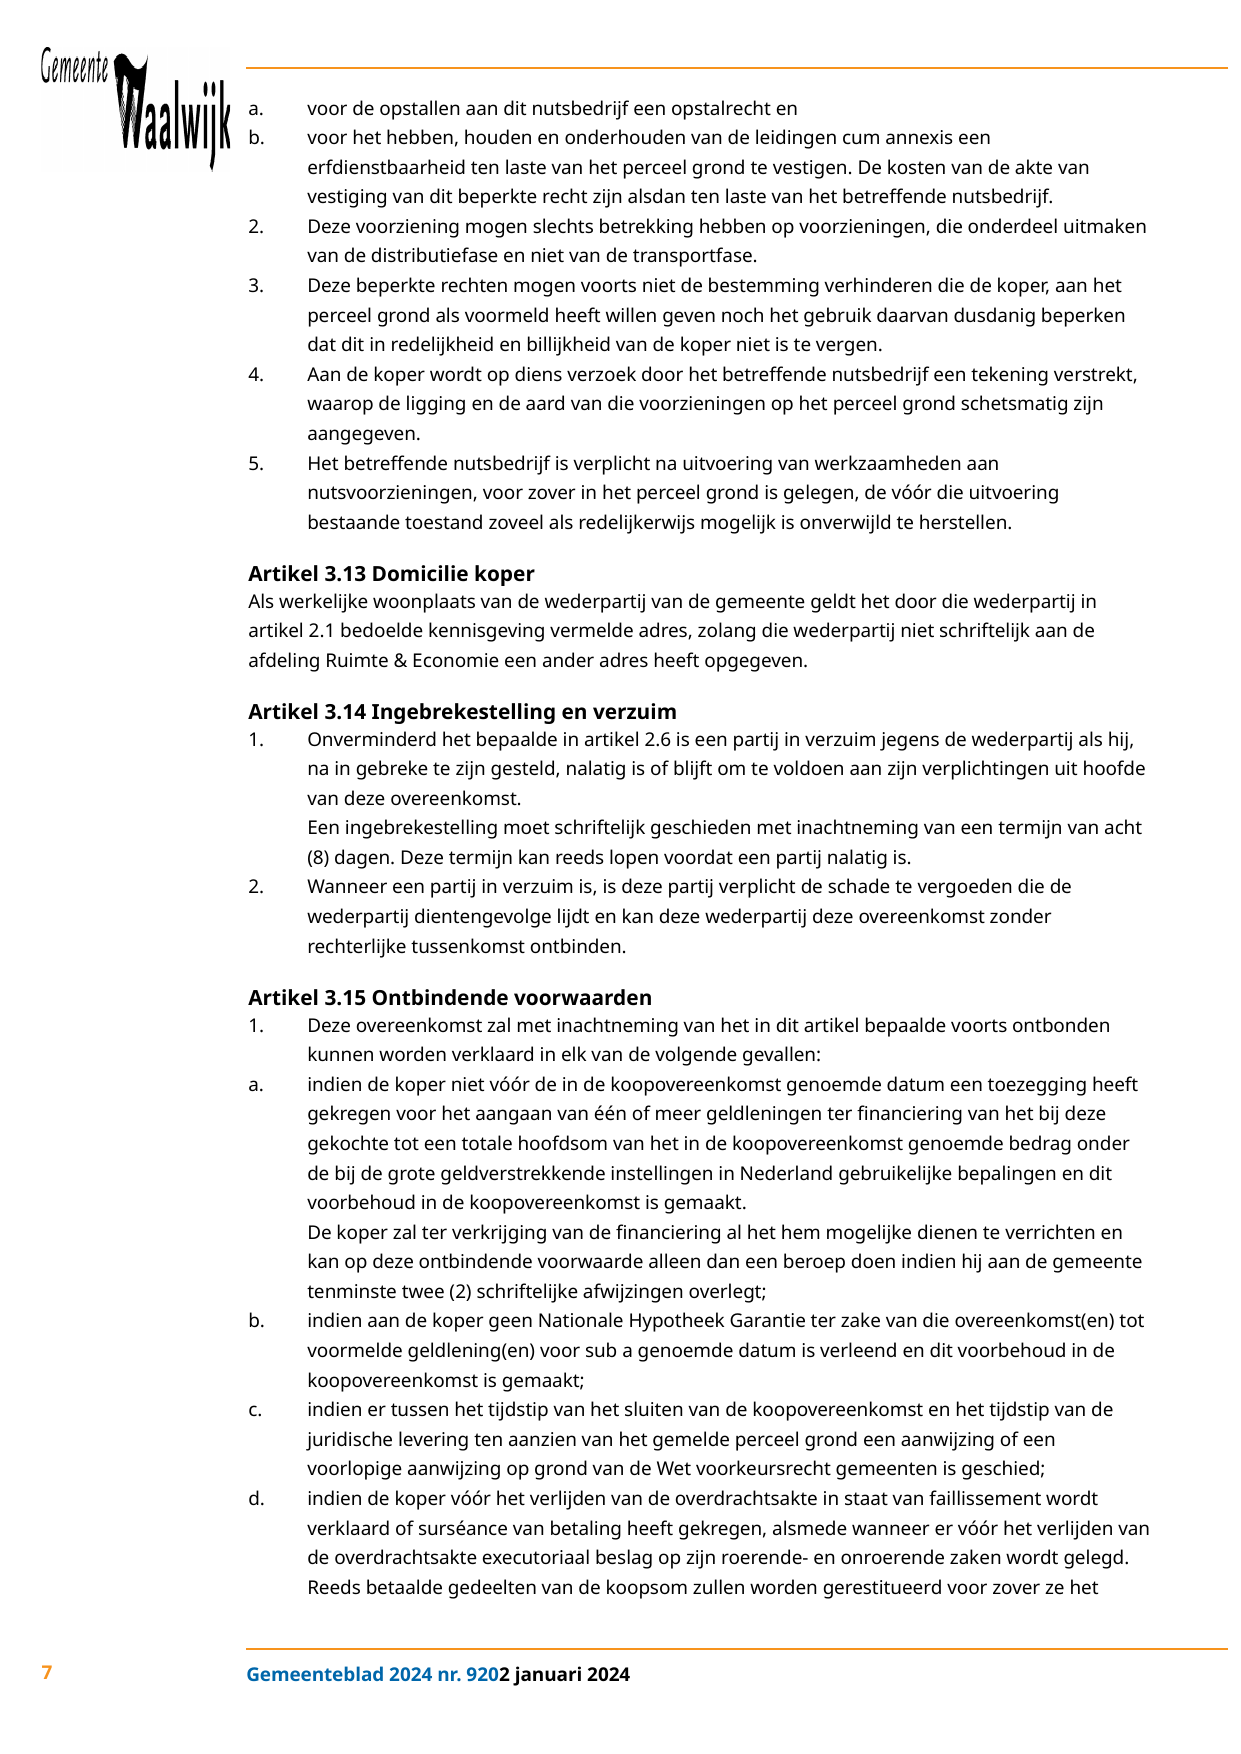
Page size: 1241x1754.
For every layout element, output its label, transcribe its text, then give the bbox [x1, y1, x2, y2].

list indien de koper niet vóór de in de koopovereenkomst genoemde datum een toezegging heeft gekregen voor het aangaan van één of meer geldleningen ter financiering van het bij deze gekochte tot een totale hoofdsom van het in de koopovereenkomst genoemde bedrag onder de bij de grote geldverstrekkende instellingen in Nederland gebruikelijke bepalingen en dit voorbehoud in de koopovereenkomst is gemaakt. [248, 1071, 1152, 1215]
picture [41, 47, 231, 172]
list Het betreffende nutsbedrijf is verplicht na uitvoering van werkzaamheden aan nutsvoorzieningen, voor zover in het perceel grond is gelegen, de vóór die uitvoering bestaande toestand zoveel als redelijkerwijs mogelijk is onverwijld te herstellen. [248, 450, 1152, 535]
list De koper zal ter verkrijging van de financiering al het hem mogelijke dienen te verrichten en kan op deze ontbindende voorwaarde alleen dan een beroep doen indien hij aan de gemeente tenminste twee (2) schriftelijke afwijzingen overlegt; [248, 1219, 1152, 1304]
list Aan de koper wordt op diens verzoek door het betreffende nutsbedrijf een tekening verstrekt, waarop de ligging en de aard van die voorzieningen op het perceel grond schetsmatig zijn aangegeven. [248, 361, 1152, 446]
list Wanneer een partij in verzuim is, is deze partij verplicht de schade te vergoeden die de wederpartij dientengevolge lijdt en kan deze wederpartij deze overeenkomst zonder rechterlijke tussenkomst ontbinden. [248, 874, 1152, 959]
text Artikel 3.14 Ingebrekestelling en verzuim [248, 697, 1152, 726]
list Een ingebrekestelling moet schriftelijk geschieden met inachtneming van een termijn van acht (8) dagen. Deze termijn kan reeds lopen voordat een partij nalatig is. [248, 814, 1152, 870]
text Als werkelijke woonplaats van de wederpartij van de gemeente geldt het door die wederpartij in artikel 2.1 bedoelde kennisgeving vermelde adres, zolang die wederpartij niet schriftelijk aan de afdeling Ruimte & Economie een ander adres heeft opgegeven. [248, 588, 1152, 673]
list Deze overeenkomst zal met inachtneming van het in dit artikel bepaalde voorts ontbonden kunnen worden verklaard in elk van de volgende gevallen: [248, 1012, 1152, 1067]
list indien aan de koper geen Nationale Hypotheek Garantie ter zake van die overeenkomst(en) tot voormelde geldlening(en) voor sub a genoemde datum is verleend en dit voorbehoud in de koopovereenkomst is gemaakt; [248, 1308, 1152, 1392]
list Deze beperkte rechten mogen voorts niet de bestemming verhinderen die de koper, aan het perceel grond als voormeld heeft willen geven noch het gebruik daarvan dusdanig beperken dat dit in redelijkheid en billijkheid van de koper niet is te vergen. [248, 272, 1152, 357]
list voor het hebben, houden en onderhouden van de leidingen cum annexis een erfdienstbaarheid ten laste van het perceel grond te vestigen. De kosten van de akte van vestiging van dit beperkte recht zijn alsdan ten laste van het betreffende nutsbedrijf. [248, 124, 1152, 209]
list Onverminderd het bepaalde in artikel 2.6 is een partij in verzuim jegens de wederpartij als hij, na in gebreke te zijn gesteld, nalatig is of blijft om te voldoen aan zijn verplichtingen uit hoofde van deze overeenkomst. [248, 726, 1152, 811]
text Artikel 3.15 Ontbindende voorwaarden [248, 983, 1152, 1012]
list voor de opstallen aan dit nutsbedrijf een opstalrecht en [248, 95, 1152, 121]
list indien de koper vóór het verlijden van de overdrachtsakte in staat van faillissement wordt verklaard of surséance van betaling heeft gekregen, alsmede wanneer er vóór het verlijden van de overdrachtsakte executoriaal beslag op zijn roerende- en onroerende zaken wordt gelegd. Reeds betaalde gedeelten van de koopsom zullen worden gerestitueerd voor zover ze het [248, 1485, 1152, 1599]
text Artikel 3.13 Domicilie koper [248, 559, 1152, 588]
list indien er tussen het tijdstip van het sluiten van de koopovereenkomst en het tijdstip van de juridische levering ten aanzien van het gemelde perceel grond een aanwijzing of een voorlopige aanwijzing op grond van de Wet voorkeursrecht gemeenten is geschied; [248, 1396, 1152, 1481]
list Deze voorziening mogen slechts betrekking hebben op voorzieningen, die onderdeel uitmaken van de distributiefase en niet van de transportfase. [248, 213, 1152, 268]
